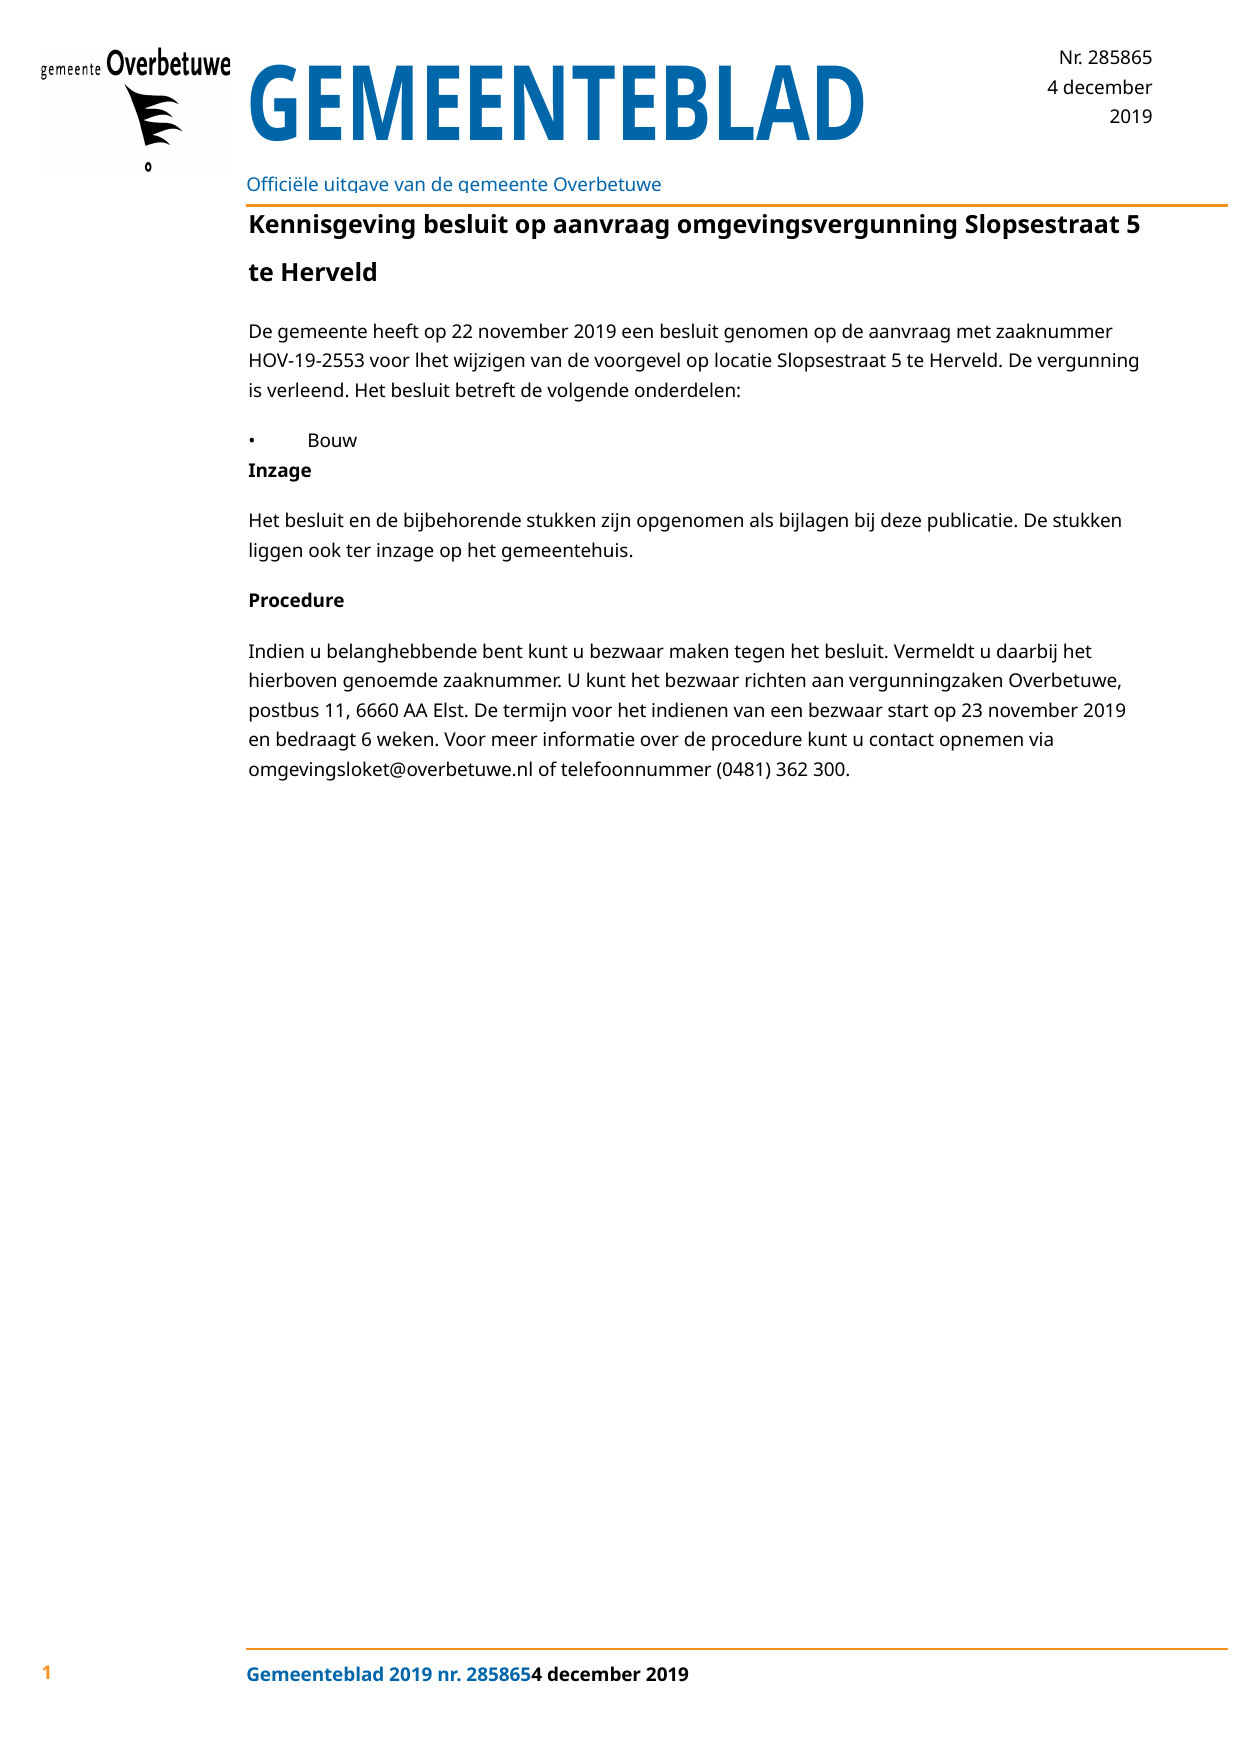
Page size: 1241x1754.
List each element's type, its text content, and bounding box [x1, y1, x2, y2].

list Bouw [248, 427, 1152, 453]
text De gemeente heeft op 22 november 2019 een besluit genomen op de aanvraag met zaaknummer HOV-19-2553 voor lhet wijzigen van de voorgevel op locatie Slopsestraat 5 te Herveld. De vergunning is verleend. Het besluit betreft de volgende onderdelen: [248, 318, 1152, 403]
text Kennisgeving besluit op aanvraag omgevingsvergunning Slopsestraat 5 te Herveld [248, 207, 1152, 288]
picture [41, 47, 231, 172]
text Indien u belanghebbende bent kunt u bezwaar maken tegen het besluit. Vermeldt u daarbij het hierboven genoemde zaaknummer. U kunt het bezwaar richten aan vergunningzaken Overbetuwe, postbus 11, 6660 AA Elst. De termijn voor het indienen van een bezwaar start op 23 november 2019 en bedraagt 6 weken. Voor meer informatie over de procedure kunt u contact opnemen via omgevingsloket@overbetuwe.nl of telefoonnummer (0481) 362 300. [248, 638, 1152, 782]
text Inzage [248, 457, 1152, 483]
text Het besluit en de bijbehorende stukken zijn opgenomen als bijlagen bij deze publicatie. De stukken liggen ook ter inzage op het gemeentehuis. [248, 507, 1152, 563]
text Procedure [248, 587, 1152, 613]
